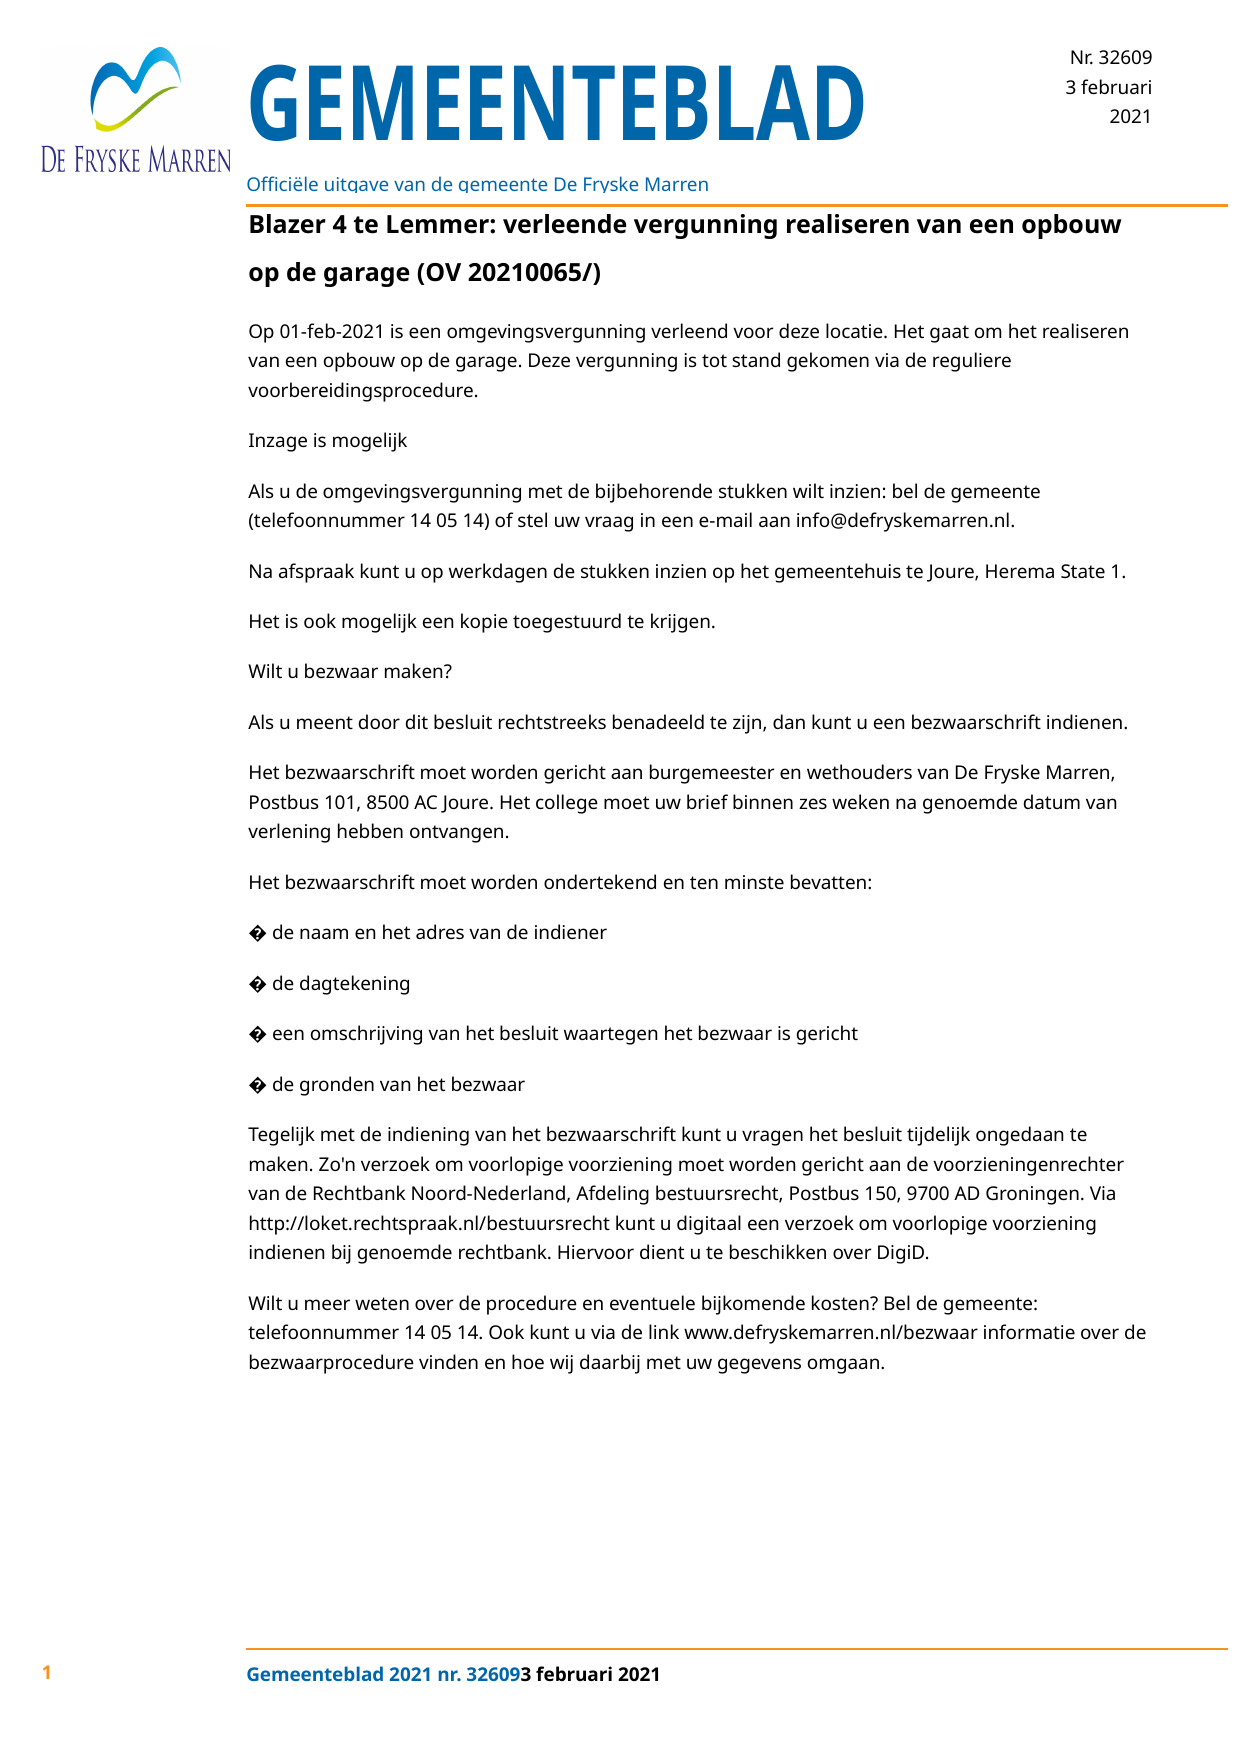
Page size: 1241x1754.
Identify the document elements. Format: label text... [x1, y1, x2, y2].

text � een omschrijving van het besluit waartegen het bezwaar is gericht [248, 1020, 1152, 1046]
text Het is ook mogelijk een kopie toegestuurd te krijgen. [248, 608, 1152, 634]
text Inzage is mogelijk [248, 427, 1152, 453]
text Wilt u meer weten over de procedure en eventuele bijkomende kosten? Bel de gemeente: telefoonnummer 14 05 14. Ook kunt u via de link www.defryskemarren.nl/bezwaar informatie over de bezwaarprocedure vinden en hoe wij daarbij met uw gegevens omgaan. [248, 1290, 1152, 1375]
text Wilt u bezwaar maken? [248, 659, 1152, 684]
text � de gronden van het bezwaar [248, 1071, 1152, 1097]
text � de naam en het adres van de indiener [248, 919, 1152, 945]
text Blazer 4 te Lemmer: verleende vergunning realiseren van een opbouw op de garage (OV 20210065/) [248, 207, 1152, 288]
picture [41, 47, 231, 172]
text Het bezwaarschrift moet worden ondertekend en ten minste bevatten: [248, 869, 1152, 895]
text Als u de omgevingsvergunning met de bijbehorende stukken wilt inzien: bel de gemeente (telefoonnummer 14 05 14) of stel uw vraag in een e-mail aan info@defryskemarren.nl. [248, 478, 1152, 533]
text Na afspraak kunt u op werkdagen de stukken inzien op het gemeentehuis te Joure, Herema State 1. [248, 558, 1152, 584]
text Tegelijk met de indiening van het bezwaarschrift kunt u vragen het besluit tijdelijk ongedaan te maken. Zo'n verzoek om voorlopige voorziening moet worden gericht aan de voorzieningenrechter van de Rechtbank Noord-Nederland, Afdeling bestuursrecht, Postbus 150, 9700 AD Groningen. Via http://loket.rechtspraak.nl/bestuursrecht kunt u digitaal een verzoek om voorlopige voorziening indienen bij genoemde rechtbank. Hiervoor dient u te beschikken over DigiD. [248, 1121, 1152, 1265]
text Het bezwaarschrift moet worden gericht aan burgemeester en wethouders van De Fryske Marren, Postbus 101, 8500 AC Joure. Het college moet uw brief binnen zes weken na genoemde datum van verlening hebben ontvangen. [248, 759, 1152, 844]
text Als u meent door dit besluit rechtstreeks benadeeld te zijn, dan kunt u een bezwaarschrift indienen. [248, 709, 1152, 735]
text Op 01-feb-2021 is een omgevingsvergunning verleend voor deze locatie. Het gaat om het realiseren van een opbouw op de garage. Deze vergunning is tot stand gekomen via de reguliere voorbereidingsprocedure. [248, 318, 1152, 403]
text � de dagtekening [248, 970, 1152, 996]
